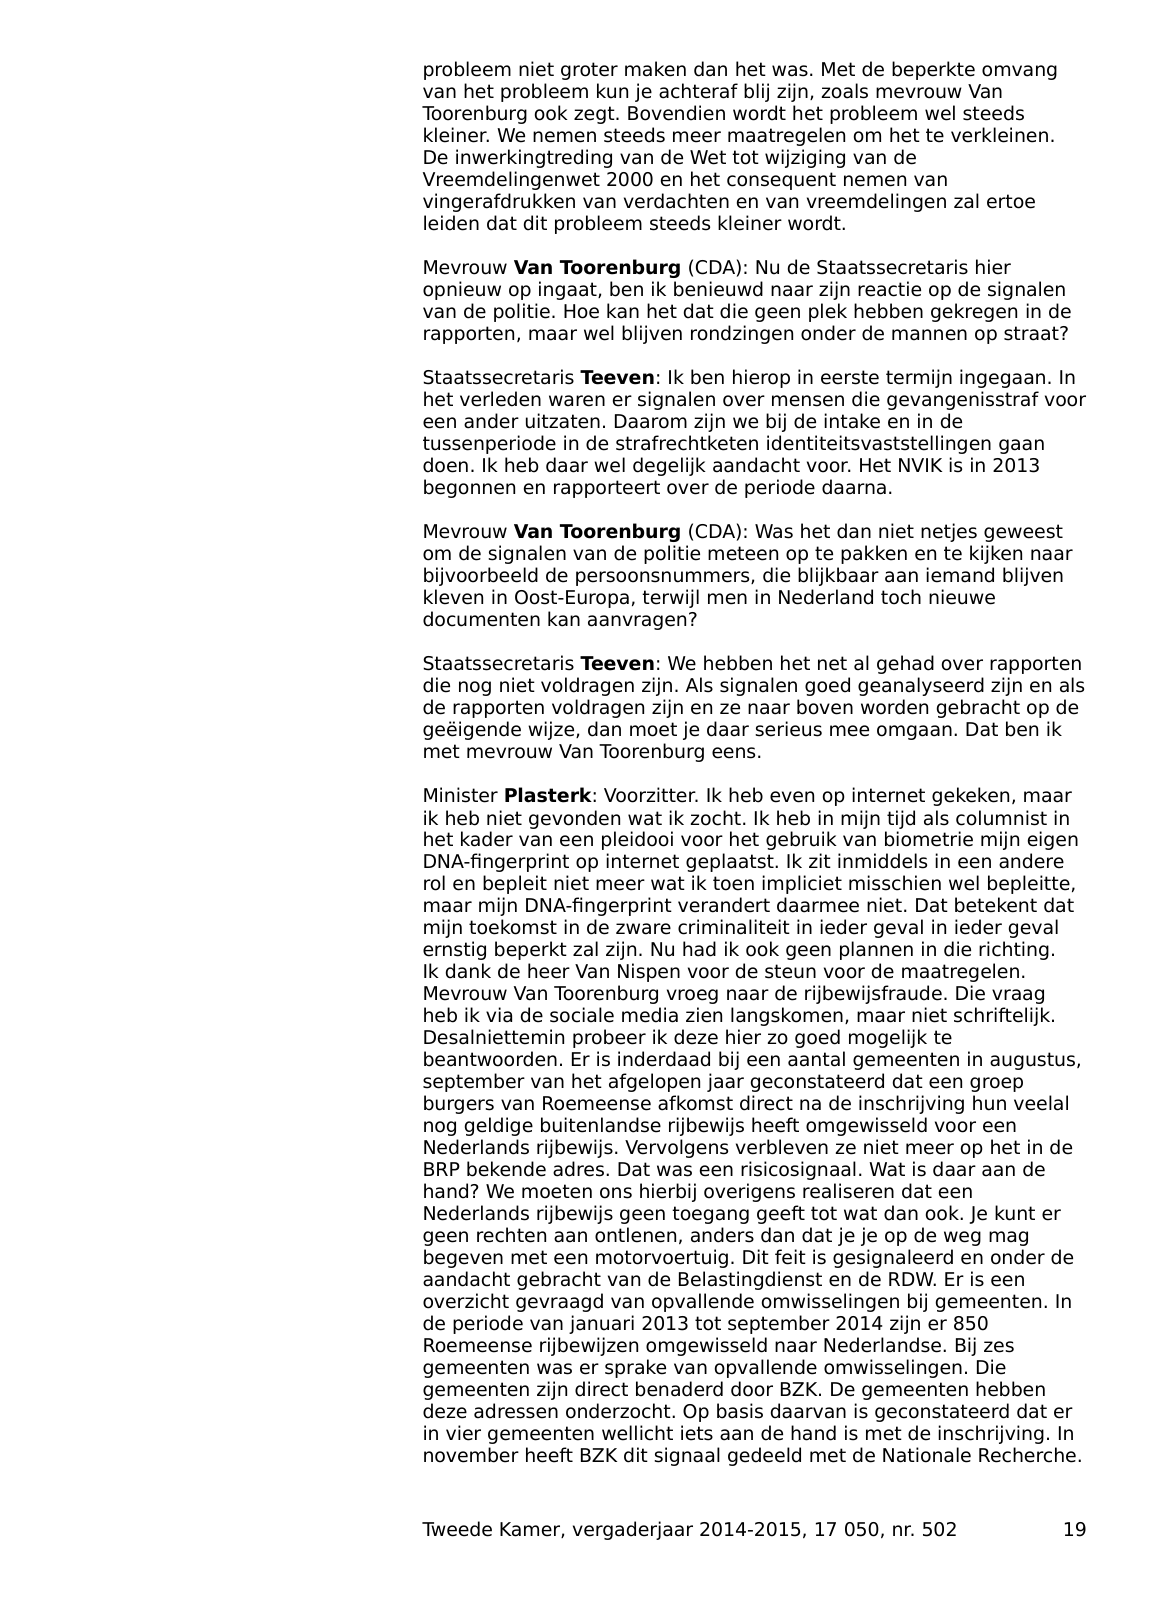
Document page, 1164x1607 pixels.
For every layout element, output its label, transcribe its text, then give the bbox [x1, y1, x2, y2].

text probleem niet groter maken dan het was. Met de beperkte omvang van het probleem kun je achteraf blij zijn, zoals mevrouw Van Toorenburg ook zegt. Bovendien wordt het probleem wel steeds kleiner. We nemen steeds meer maatregelen om het te verkleinen. De inwerkingtreding van de Wet tot wijziging van de Vreemdelingenwet 2000 en het consequent nemen van vingerafdrukken van verdachten en van vreemdelingen zal ertoe leiden dat dit probleem steeds kleiner wordt. [422, 59, 1087, 235]
text Staatssecretaris Teeven: We hebben het net al gehad over rapporten die nog niet voldragen zijn. Als signalen goed geanalyseerd zijn en als de rapporten voldragen zijn en ze naar boven worden gebracht op de geëigende wijze, dan moet je daar serieus mee omgaan. Dat ben ik met mevrouw Van Toorenburg eens. [422, 653, 1087, 763]
text Minister Plasterk: Voorzitter. Ik heb even op internet gekeken, maar ik heb niet gevonden wat ik zocht. Ik heb in mijn tijd als columnist in het kader van een pleidooi voor het gebruik van biometrie mijn eigen DNA-fingerprint op internet geplaatst. Ik zit inmiddels in een andere rol en bepleit niet meer wat ik toen impliciet misschien wel bepleitte, maar mijn DNA-fingerprint verandert daarmee niet. Dat betekent dat mijn toekomst in de zware criminaliteit in ieder geval in ieder geval ernstig beperkt zal zijn. Nu had ik ook geen plannen in die richting. [422, 785, 1087, 961]
text Ik dank de heer Van Nispen voor de steun voor de maatregelen. [422, 961, 1087, 983]
text Staatssecretaris Teeven: Ik ben hierop in eerste termijn ingegaan. In het verleden waren er signalen over mensen die gevangenisstraf voor een ander uitzaten. Daarom zijn we bij de intake en in de tussenperiode in de strafrechtketen identiteitsvaststellingen gaan doen. Ik heb daar wel degelijk aandacht voor. Het NVIK is in 2013 begonnen en rapporteert over de periode daarna. [422, 367, 1087, 499]
text Mevrouw Van Toorenburg vroeg naar de rijbewijsfraude. Die vraag heb ik via de sociale media zien langskomen, maar niet schriftelijk. Desalniettemin probeer ik deze hier zo goed mogelijk te beantwoorden. Er is inderdaad bij een aantal gemeenten in augustus, september van het afgelopen jaar geconstateerd dat een groep burgers van Roemeense afkomst direct na de inschrijving hun veelal nog geldige buitenlandse rijbewijs heeft omgewisseld voor een Nederlands rijbewijs. Vervolgens verbleven ze niet meer op het in de BRP bekende adres. Dat was een risicosignaal. Wat is daar aan de hand? We moeten ons hierbij overigens realiseren dat een Nederlands rijbewijs geen toegang geeft tot wat dan ook. Je kunt er geen rechten aan ontlenen, anders dan dat je je op de weg mag begeven met een motorvoertuig. Dit feit is gesignaleerd en onder de aandacht gebracht van de Belastingdienst en de RDW. Er is een overzicht gevraagd van opvallende omwisselingen bij gemeenten. In de periode van januari 2013 tot september 2014 zijn er 850 Roemeense rijbewijzen omgewisseld naar Nederlandse. Bij zes gemeenten was er sprake van opvallende omwisselingen. Die gemeenten zijn direct benaderd door BZK. De gemeenten hebben deze adressen onderzocht. Op basis daarvan is geconstateerd dat er in vier gemeenten wellicht iets aan de hand is met de inschrijving. In november heeft BZK dit signaal gedeeld met de Nationale Recherche. [422, 983, 1087, 1467]
text Mevrouw Van Toorenburg (CDA): Nu de Staatssecretaris hier opnieuw op ingaat, ben ik benieuwd naar zijn reactie op de signalen van de politie. Hoe kan het dat die geen plek hebben gekregen in de rapporten, maar wel blijven rondzingen onder de mannen op straat? [422, 257, 1087, 345]
text Mevrouw Van Toorenburg (CDA): Was het dan niet netjes geweest om de signalen van de politie meteen op te pakken en te kijken naar bijvoorbeeld de persoonsnummers, die blijkbaar aan iemand blijven kleven in Oost-Europa, terwijl men in Nederland toch nieuwe documenten kan aanvragen? [422, 521, 1087, 631]
